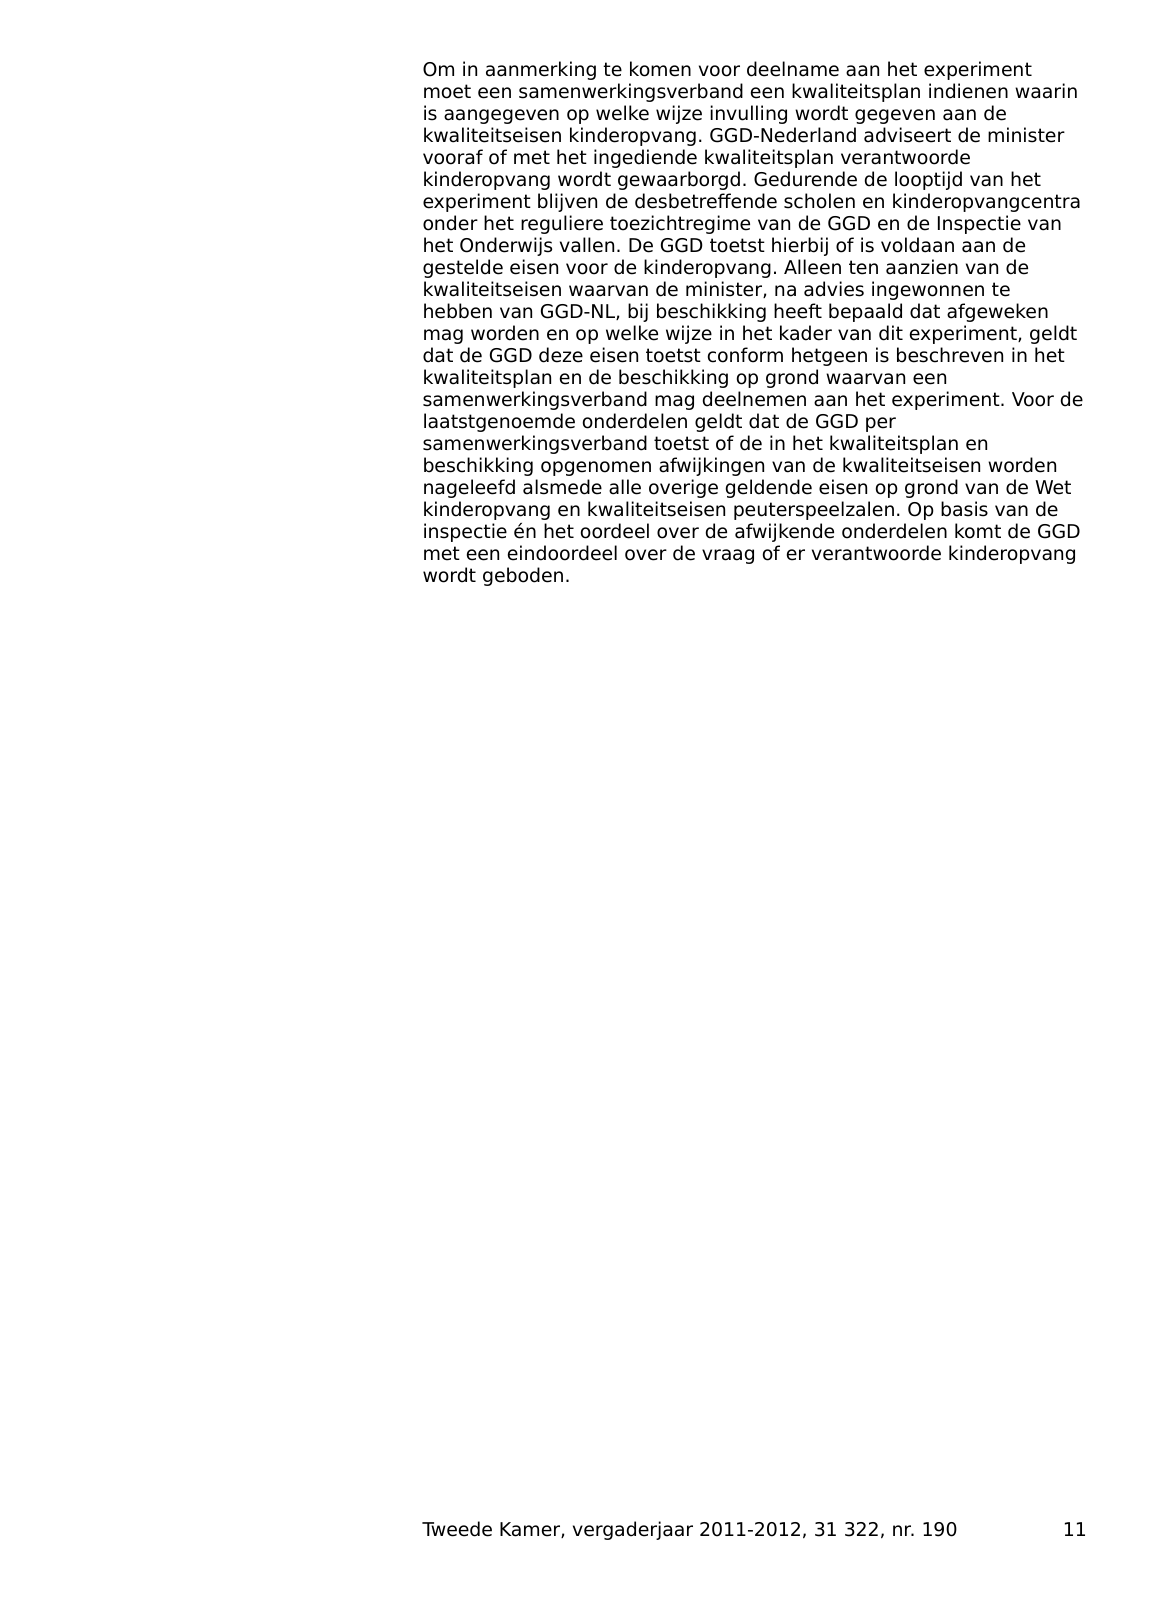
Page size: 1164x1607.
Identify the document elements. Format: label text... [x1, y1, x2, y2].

text Om in aanmerking te komen voor deelname aan het experiment moet een samenwerkingsverband een kwaliteitsplan indienen waarin is aangegeven op welke wijze invulling wordt gegeven aan de kwaliteitseisen kinderopvang. GGD-Nederland adviseert de minister vooraf of met het ingediende kwaliteitsplan verantwoorde kinderopvang wordt gewaarborgd. Gedurende de looptijd van het experiment blijven de desbetreffende scholen en kinderopvangcentra onder het reguliere toezichtregime van de GGD en de Inspectie van het Onderwijs vallen. De GGD toetst hierbij of is voldaan aan de gestelde eisen voor de kinderopvang. Alleen ten aanzien van de kwaliteitseisen waarvan de minister, na advies ingewonnen te hebben van GGD-NL, bij beschikking heeft bepaald dat afgeweken mag worden en op welke wijze in het kader van dit experiment, geldt dat de GGD deze eisen toetst conform hetgeen is beschreven in het kwaliteitsplan en de beschikking op grond waarvan een samenwerkingsverband mag deelnemen aan het experiment. Voor de laatstgenoemde onderdelen geldt dat de GGD per samenwerkingsverband toetst of de in het kwaliteitsplan en beschikking opgenomen afwijkingen van de kwaliteitseisen worden nageleefd alsmede alle overige geldende eisen op grond van de Wet kinderopvang en kwaliteitseisen peuterspeelzalen. Op basis van de inspectie én het oordeel over de afwijkende onderdelen komt de GGD met een eindoordeel over de vraag of er verantwoorde kinderopvang wordt geboden. [422, 59, 1087, 587]
